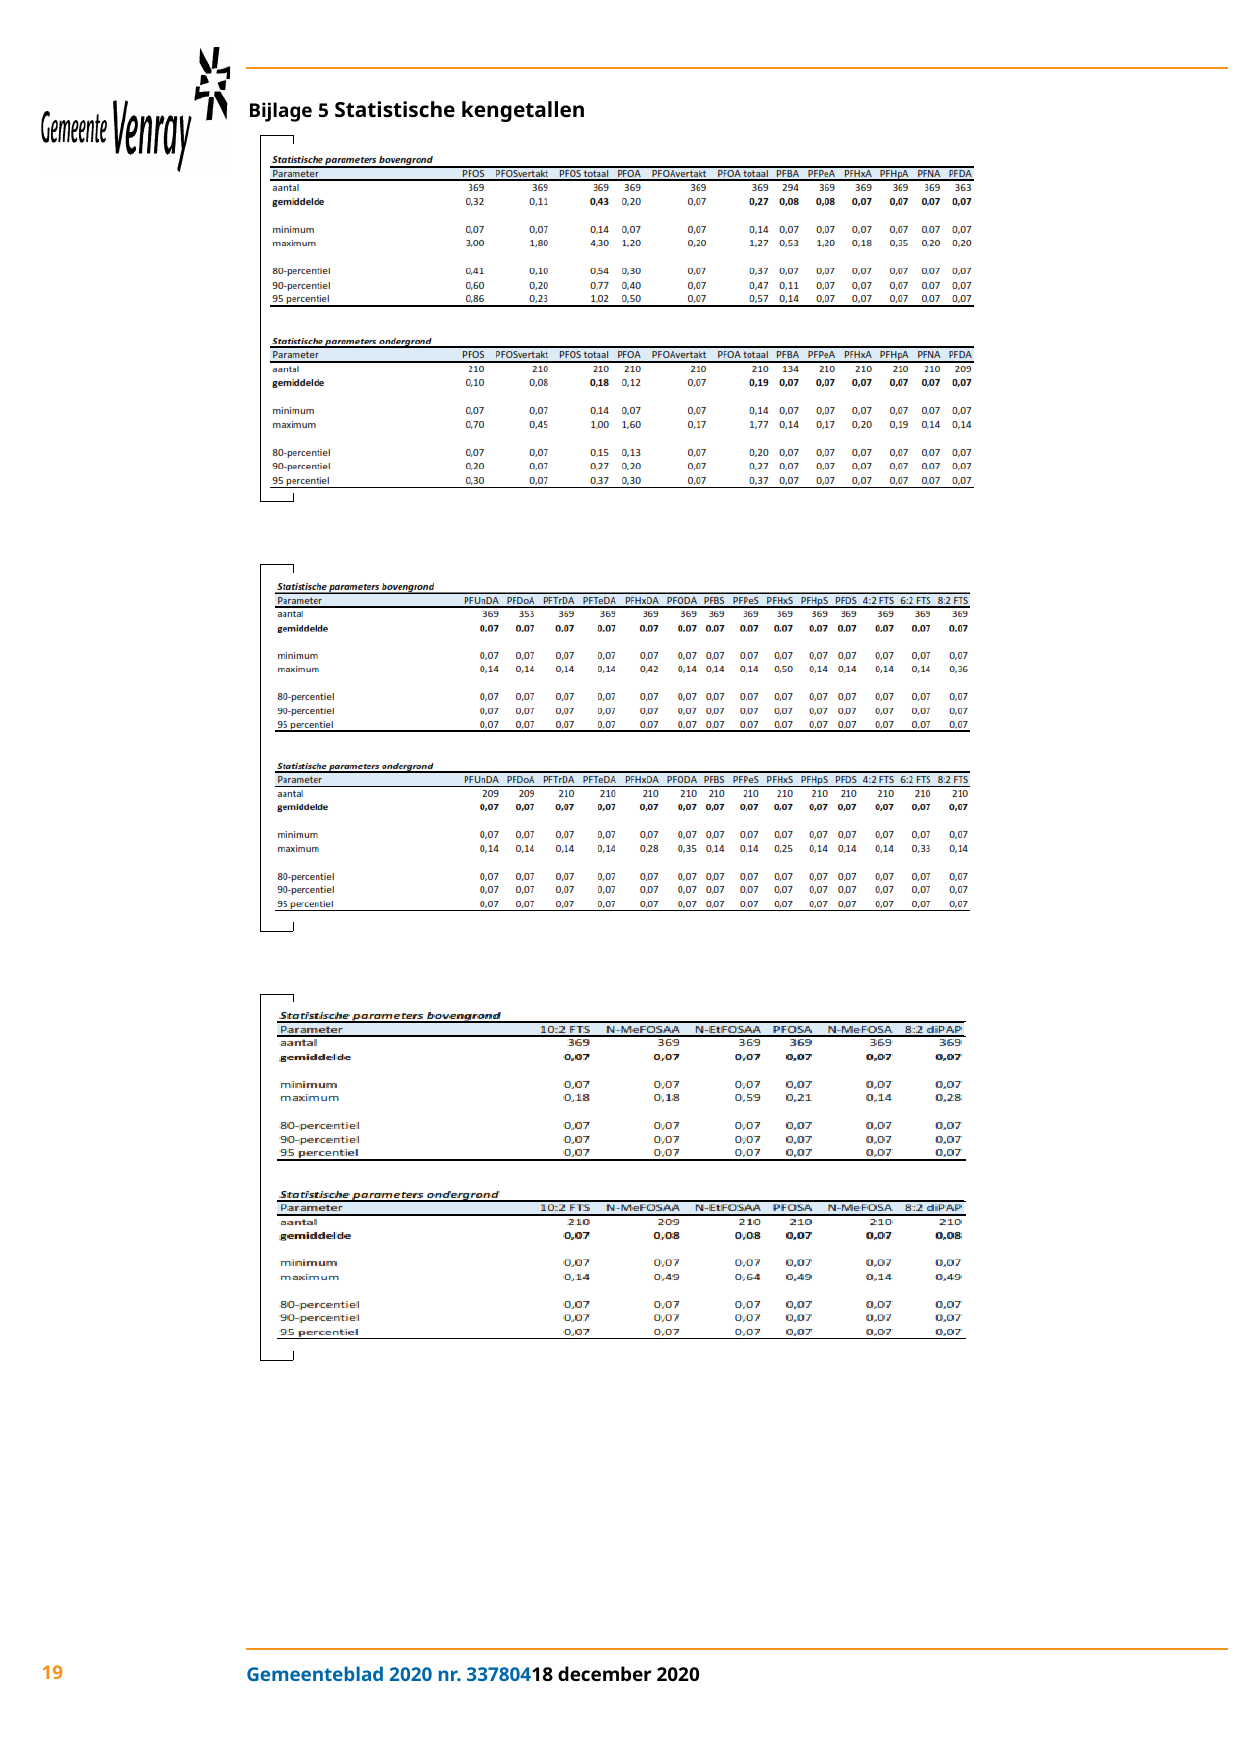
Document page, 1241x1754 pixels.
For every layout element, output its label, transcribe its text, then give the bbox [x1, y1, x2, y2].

picture [268, 1002, 978, 1351]
picture [41, 47, 231, 172]
text Bijlage 5 Statistische kengetallen [248, 95, 1152, 123]
picture [268, 144, 978, 493]
picture [268, 573, 978, 922]
